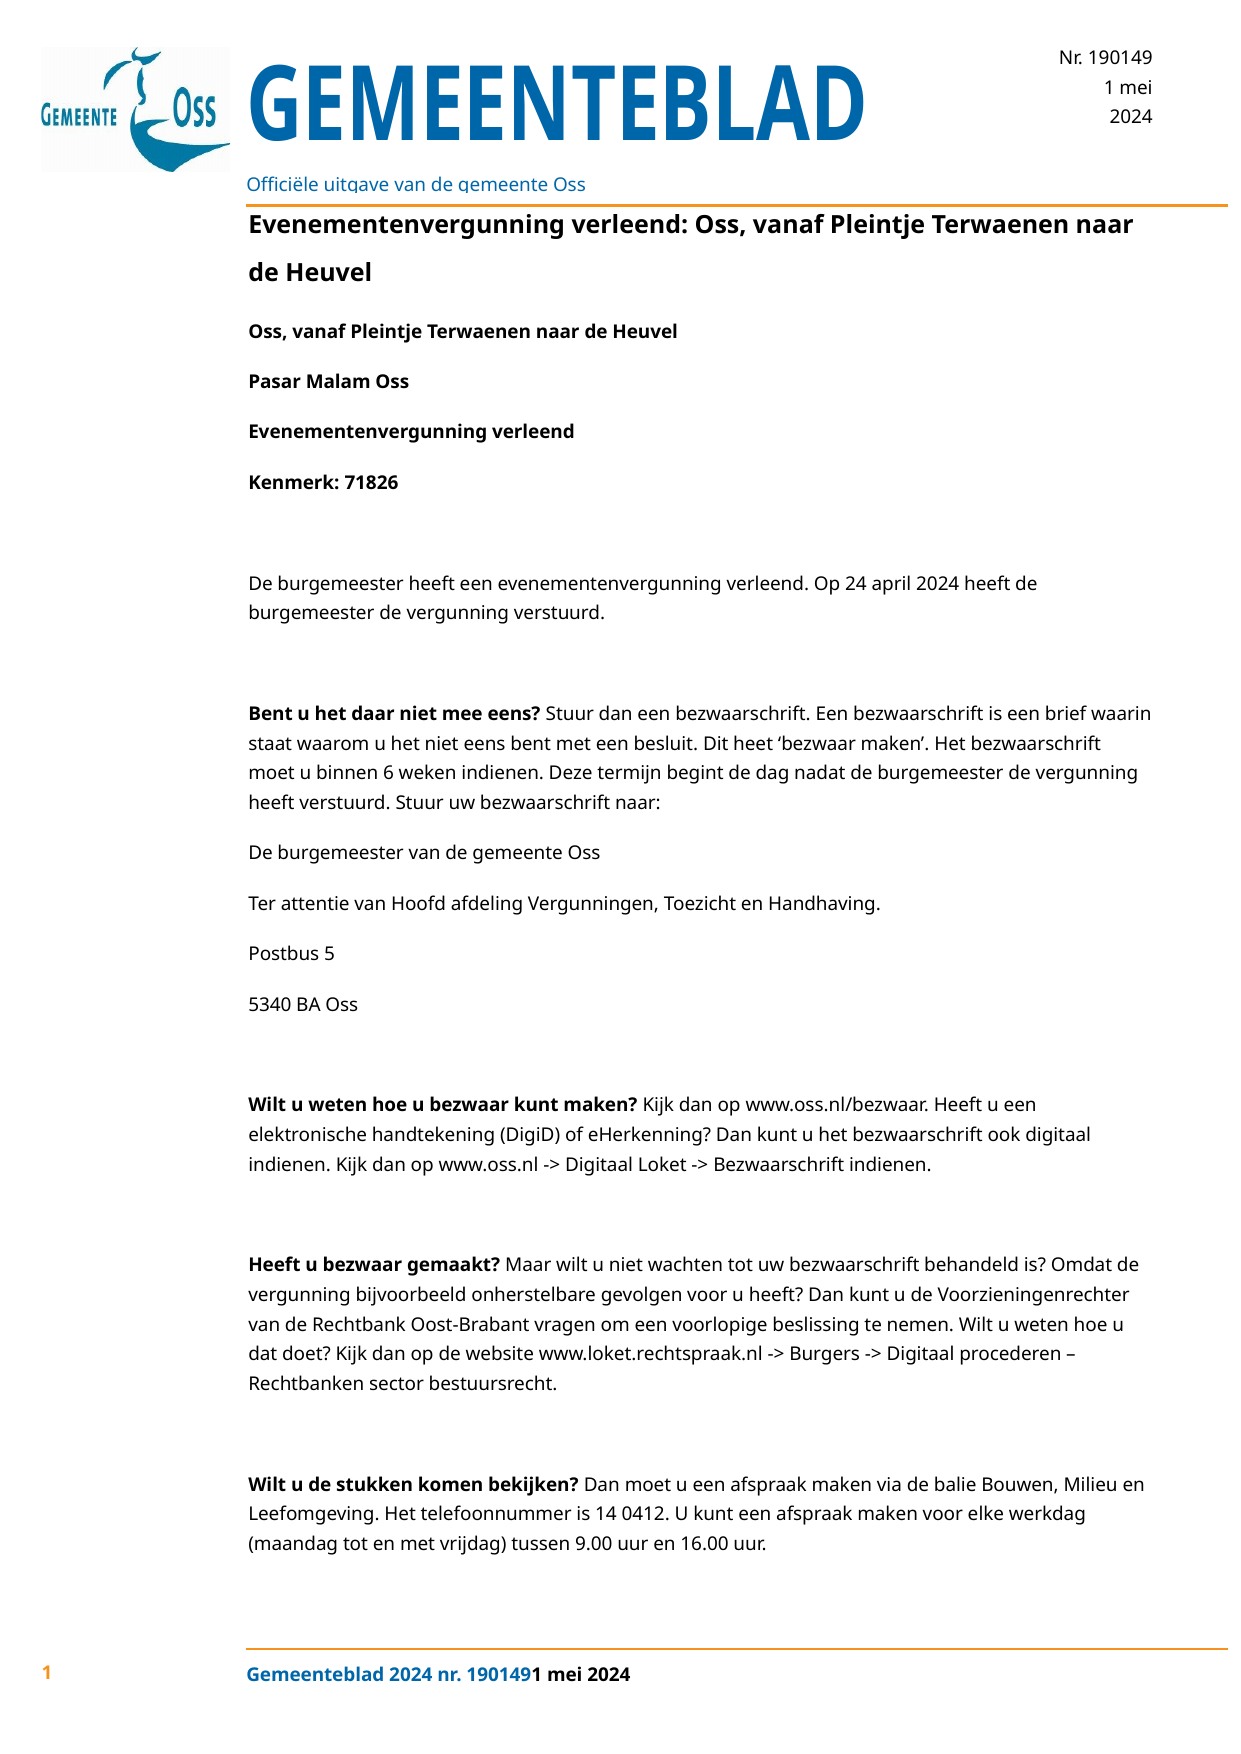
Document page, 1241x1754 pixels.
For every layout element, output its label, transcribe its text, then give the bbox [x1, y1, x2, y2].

text Oss, vanaf Pleintje Terwaenen naar de Heuvel [248, 318, 1152, 344]
picture [41, 47, 231, 172]
text Ter attentie van Hoofd afdeling Vergunningen, Toezicht en Handhaving. [248, 890, 1152, 916]
text Evenementenvergunning verleend: Oss, vanaf Pleintje Terwaenen naar de Heuvel [248, 207, 1152, 288]
text Wilt u weten hoe u bezwaar kunt maken? Kijk dan op www.oss.nl/bezwaar. Heeft u een elektronische handtekening (DigiD) of eHerkenning? Dan kunt u het bezwaarschrift ook digitaal indienen. Kijk dan op www.oss.nl -> Digitaal Loket -> Bezwaarschrift indienen. [248, 1092, 1152, 1177]
text Evenementenvergunning verleend [248, 419, 1152, 444]
text Heeft u bezwaar gemaakt? Maar wilt u niet wachten tot uw bezwaarschrift behandeld is? Omdat de vergunning bijvoorbeeld onherstelbare gevolgen voor u heeft? Dan kunt u de Voorzieningenrechter van de Rechtbank Oost-Brabant vragen om een voorlopige beslissing te nemen. Wilt u weten hoe u dat doet? Kijk dan op de website www.loket.rechtspraak.nl -> Burgers -> Digitaal procederen – Rechtbanken sector bestuursrecht. [248, 1252, 1152, 1396]
text De burgemeester heeft een evenementenvergunning verleend. Op 24 april 2024 heeft de burgemeester de vergunning verstuurd. [248, 570, 1152, 625]
text Kenmerk: 71826 [248, 469, 1152, 495]
text Postbus 5 [248, 940, 1152, 966]
text Bent u het daar niet mee eens? Stuur dan een bezwaarschrift. Een bezwaarschrift is een brief waarin staat waarom u het niet eens bent met een besluit. Dit heet ‘bezwaar maken’. Het bezwaarschrift moet u binnen 6 weken indienen. Deze termijn begint de dag nadat de burgemeester de vergunning heeft verstuurd. Stuur uw bezwaarschrift naar: [248, 700, 1152, 815]
text Wilt u de stukken komen bekijken? Dan moet u een afspraak maken via de balie Bouwen, Milieu en Leefomgeving. Het telefoonnummer is 14 0412. U kunt een afspraak maken voor elke werkdag (maandag tot en met vrijdag) tussen 9.00 uur en 16.00 uur. [248, 1471, 1152, 1556]
text Pasar Malam Oss [248, 368, 1152, 394]
text 5340 BA Oss [248, 991, 1152, 1017]
text De burgemeester van de gemeente Oss [248, 839, 1152, 865]
